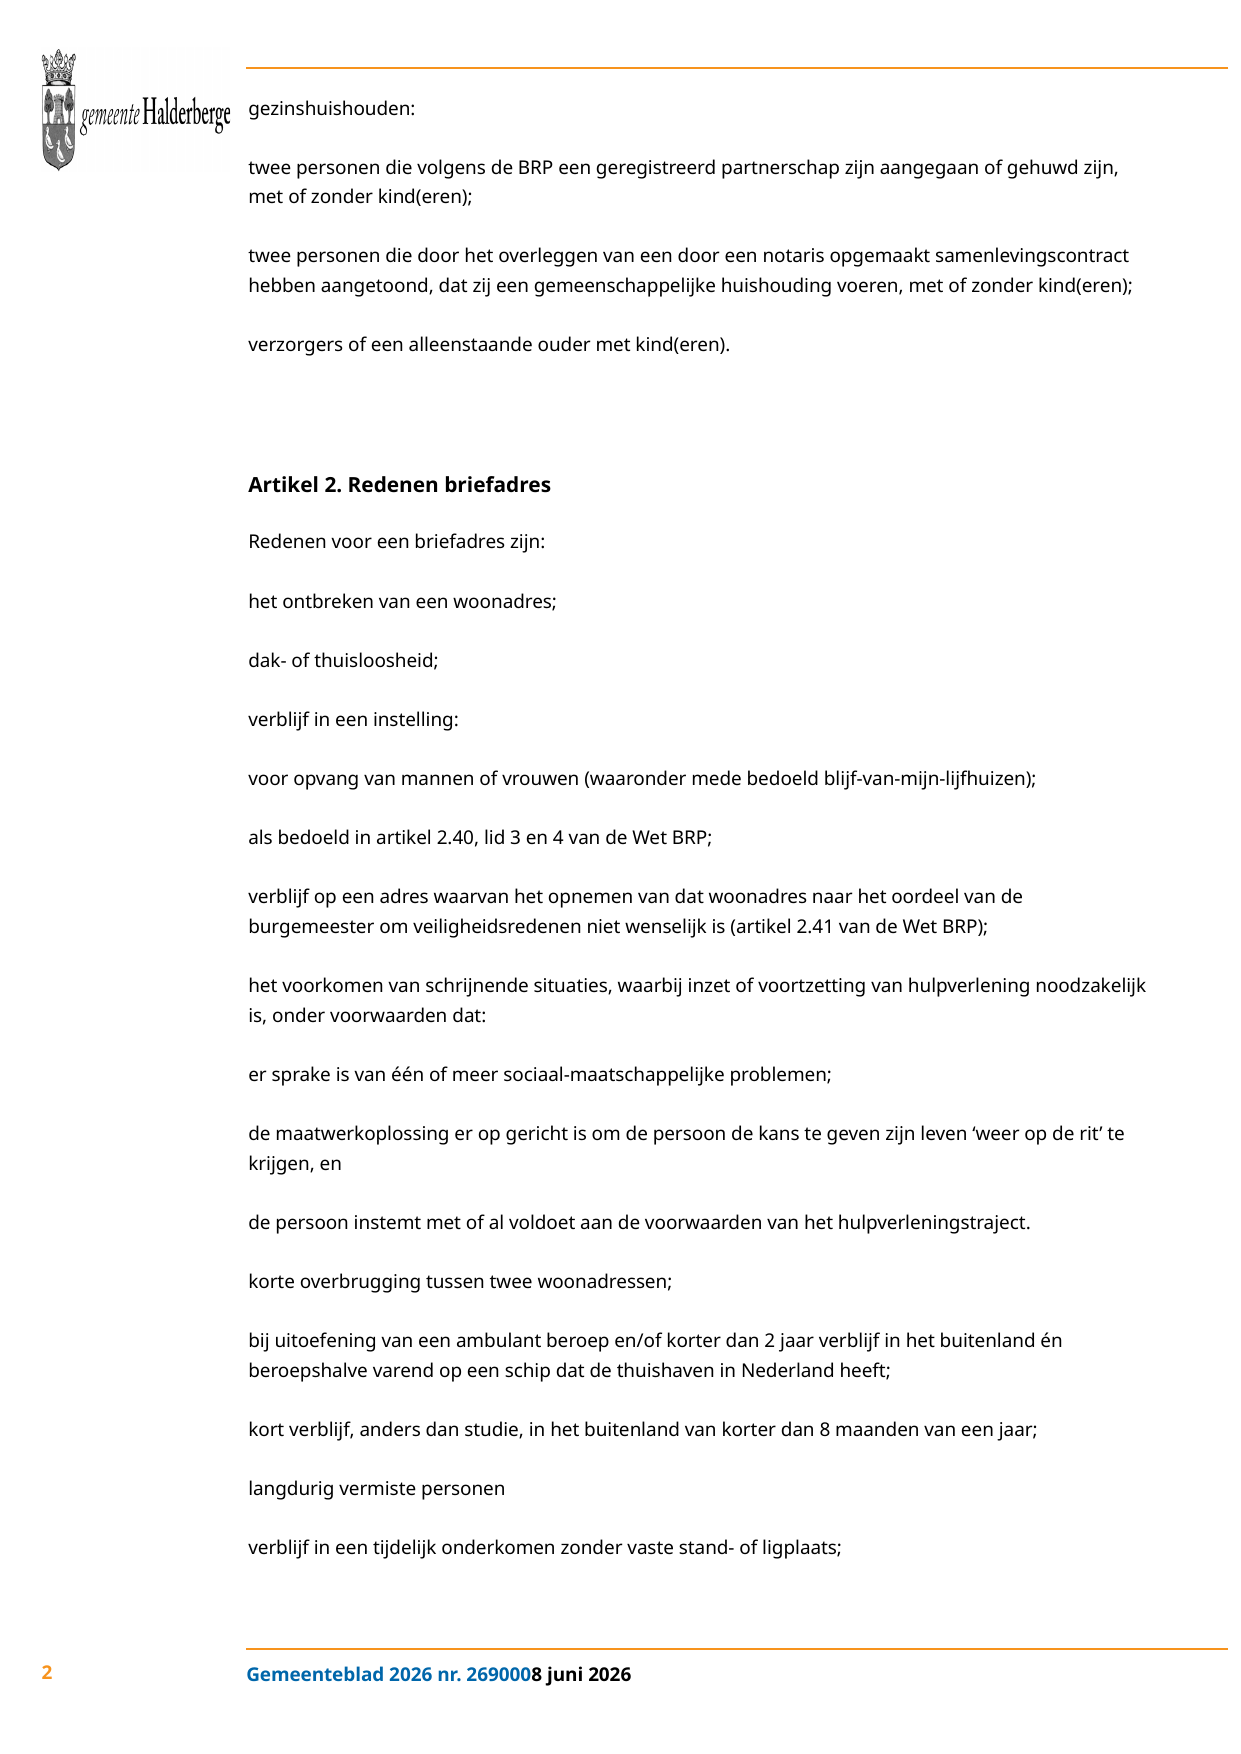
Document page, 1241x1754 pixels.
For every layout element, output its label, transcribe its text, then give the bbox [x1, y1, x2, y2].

text dak- of thuisloosheid; [248, 647, 1152, 673]
text de maatwerkoplossing er op gericht is om de persoon de kans te geven zijn leven ‘weer op de rit’ te krijgen, en [248, 1120, 1152, 1176]
text twee personen die volgens de BRP een geregistreerd partnerschap zijn aangegaan of gehuwd zijn, met of zonder kind(eren); [248, 154, 1152, 209]
text er sprake is van één of meer sociaal-maatschappelijke problemen; [248, 1061, 1152, 1087]
text korte overbrugging tussen twee woonadressen; [248, 1268, 1152, 1294]
text het voorkomen van schrijnende situaties, waarbij inzet of voortzetting van hulpverlening noodzakelijk is, onder voorwaarden dat: [248, 972, 1152, 1028]
text het ontbreken van een woonadres; [248, 588, 1152, 613]
text verblijf in een tijdelijk onderkomen zonder vaste stand- of ligplaats; [248, 1534, 1152, 1560]
text als bedoeld in artikel 2.40, lid 3 en 4 van de Wet BRP; [248, 824, 1152, 850]
text verzorgers of een alleenstaande ouder met kind(eren). [248, 331, 1152, 357]
picture [41, 47, 231, 172]
text langdurig vermiste personen [248, 1475, 1152, 1501]
text verblijf in een instelling: [248, 706, 1152, 732]
text Redenen voor een briefadres zijn: [248, 529, 1152, 554]
text gezinshuishouden: [248, 95, 1152, 121]
text verblijf op een adres waarvan het opnemen van dat woonadres naar het oordeel van de burgemeester om veiligheidsredenen niet wenselijk is (artikel 2.41 van de Wet BRP); [248, 884, 1152, 939]
text voor opvang van mannen of vrouwen (waaronder mede bedoeld blijf-van-mijn-lijfhuizen); [248, 765, 1152, 791]
text twee personen die door het overleggen van een door een notaris opgemaakt samenlevingscontract hebben aangetoond, dat zij een gemeenschappelijke huishouding voeren, met of zonder kind(eren); [248, 243, 1152, 298]
text bij uitoefening van een ambulant beroep en/of korter dan 2 jaar verblijf in het buitenland én beroepshalve varend op een schip dat de thuishaven in Nederland heeft; [248, 1327, 1152, 1383]
text kort verblijf, anders dan studie, in het buitenland van korter dan 8 maanden van een jaar; [248, 1416, 1152, 1442]
text de persoon instemt met of al voldoet aan de voorwaarden van het hulpverleningstraject. [248, 1209, 1152, 1235]
text Artikel 2. Redenen briefadres [248, 471, 1152, 499]
